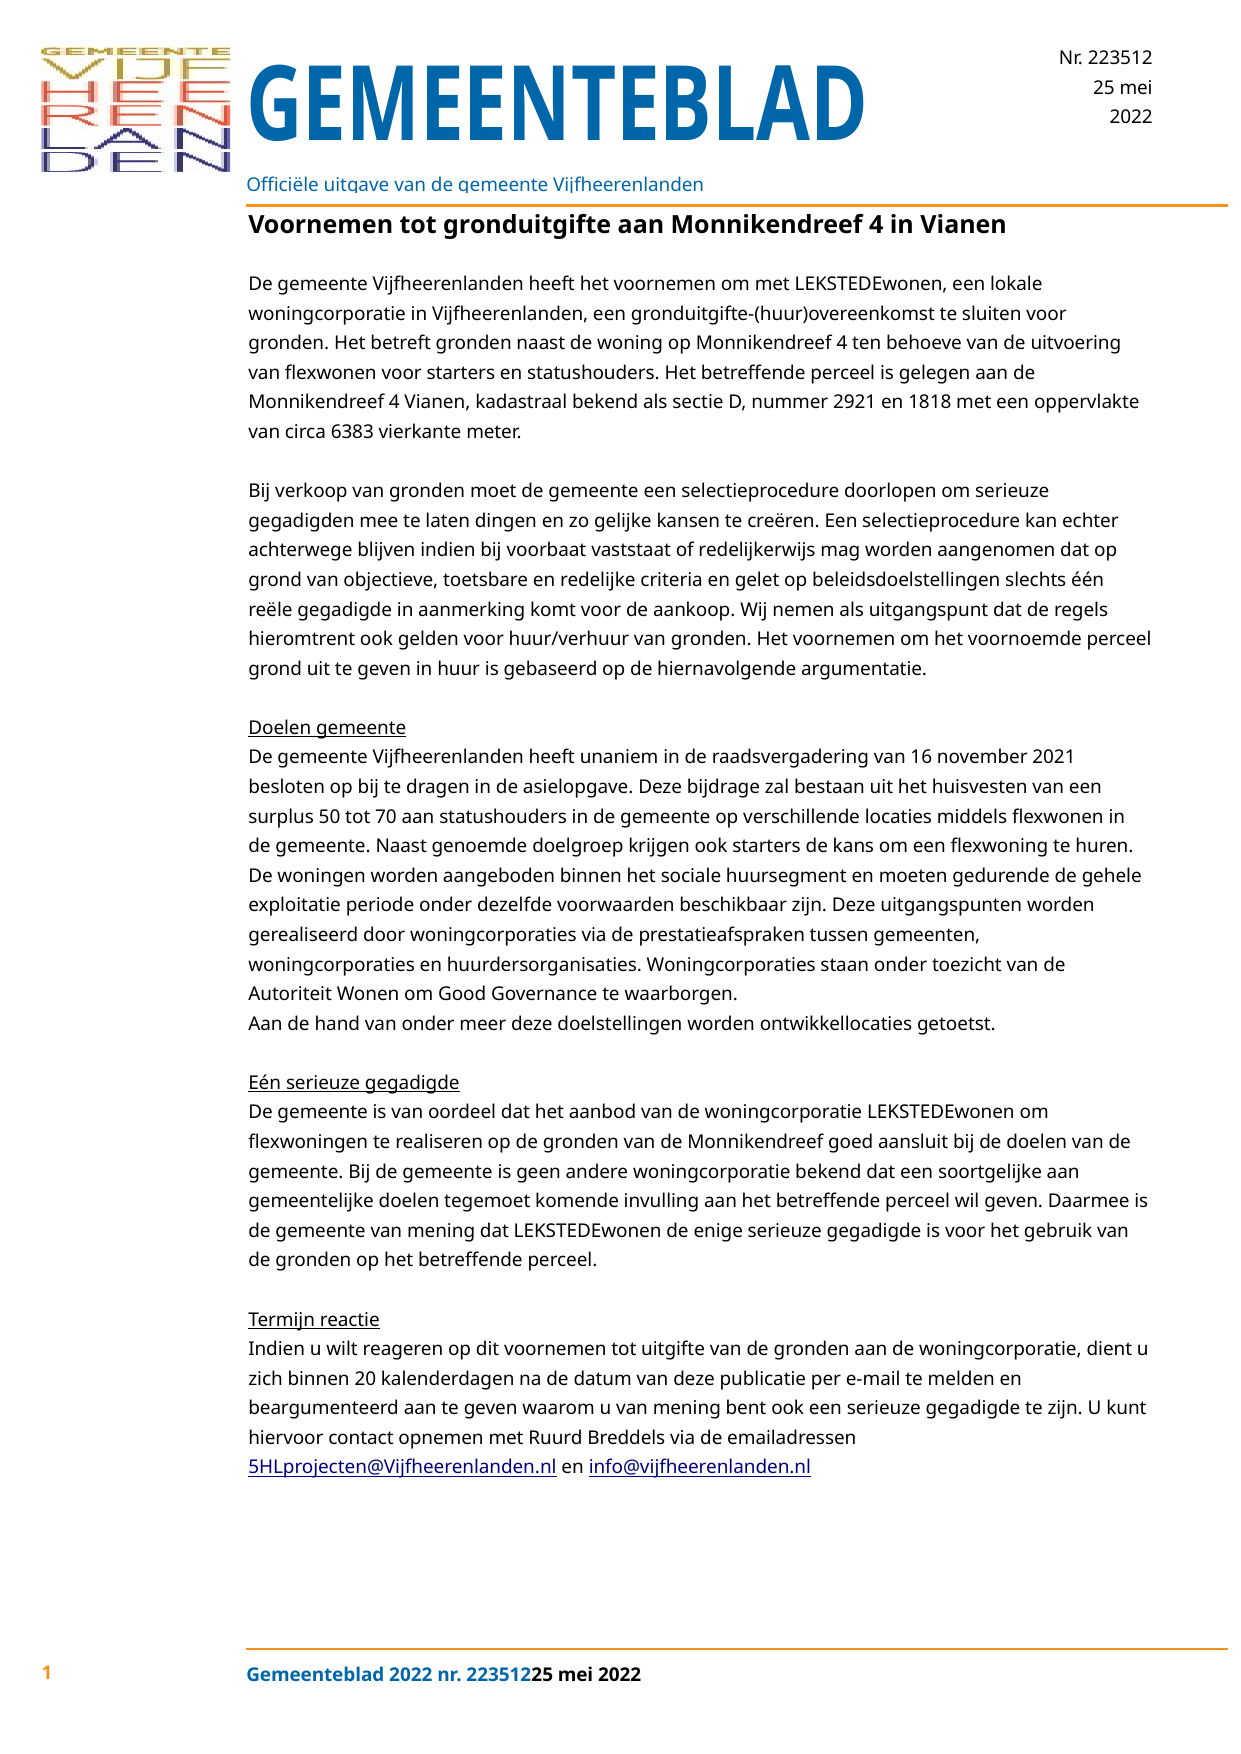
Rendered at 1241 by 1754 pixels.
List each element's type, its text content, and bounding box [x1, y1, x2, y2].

text Bij verkoop van gronden moet de gemeente een selectieprocedure doorlopen om serieuze gegadigden mee te laten dingen en zo gelijke kansen te creëren. Een selectieprocedure kan echter achterwege blijven indien bij voorbaat vaststaat of redelijkerwijs mag worden aangenomen dat op grond van objectieve, toetsbare en redelijke criteria en gelet op beleidsdoelstellingen slechts één reële gegadigde in aanmerking komt voor de aankoop. Wij nemen als uitgangspunt dat de regels hieromtrent ook gelden voor huur/verhuur van gronden. Het voornemen om het voornoemde perceel grond uit te geven in huur is gebaseerd op de hiernavolgende argumentatie. [248, 477, 1152, 681]
text Termijn reactie [248, 1306, 1152, 1331]
text Eén serieuze gegadigde [248, 1069, 1152, 1095]
text Aan de hand van onder meer deze doelstellingen worden ontwikkellocaties getoetst. [248, 1010, 1152, 1036]
text Indien u wilt reageren op dit voornemen tot uitgifte van de gronden aan de woningcorporatie, dient u zich binnen 20 kalenderdagen na de datum van deze publicatie per e-mail te melden en beargumenteerd aan te geven waarom u van mening bent ook een serieuze gegadigde te zijn. U kunt hiervoor contact opnemen met Ruurd Breddels via de emailadressen 5HLprojecten@Vijfheerenlanden.nl en info@vijfheerenlanden.nl [248, 1335, 1152, 1479]
text Doelen gemeente [248, 714, 1152, 740]
text De gemeente Vijfheerenlanden heeft het voornemen om met LEKSTEDEwonen, een lokale woningcorporatie in Vijfheerenlanden, een gronduitgifte-(huur)overeenkomst te sluiten voor gronden. Het betreft gronden naast de woning op Monnikendreef 4 ten behoeve van de uitvoering van flexwonen voor starters en statushouders. Het betreffende perceel is gelegen aan de Monnikendreef 4 Vianen, kadastraal bekend als sectie D, nummer 2921 en 1818 met een oppervlakte van circa 6383 vierkante meter. [248, 270, 1152, 444]
text De gemeente Vijfheerenlanden heeft unaniem in de raadsvergadering van 16 november 2021 besloten op bij te dragen in de asielopgave. Deze bijdrage zal bestaan uit het huisvesten van een surplus 50 tot 70 aan statushouders in de gemeente op verschillende locaties middels flexwonen in de gemeente. Naast genoemde doelgroep krijgen ook starters de kans om een flexwoning te huren. De woningen worden aangeboden binnen het sociale huursegment en moeten gedurende de gehele exploitatie periode onder dezelfde voorwaarden beschikbaar zijn. Deze uitgangspunten worden gerealiseerd door woningcorporaties via de prestatieafspraken tussen gemeenten, woningcorporaties en huurdersorganisaties. Woningcorporaties staan onder toezicht van de Autoriteit Wonen om Good Governance te waarborgen. [248, 744, 1152, 1006]
picture [41, 47, 231, 172]
text Voornemen tot gronduitgifte aan Monnikendreef 4 in Vianen [248, 207, 1152, 241]
text De gemeente is van oordeel dat het aanbod van de woningcorporatie LEKSTEDEwonen om flexwoningen te realiseren op de gronden van de Monnikendreef goed aansluit bij de doelen van de gemeente. Bij de gemeente is geen andere woningcorporatie bekend dat een soortgelijke aan gemeentelijke doelen tegemoet komende invulling aan het betreffende perceel wil geven. Daarmee is de gemeente van mening dat LEKSTEDEwonen de enige serieuze gegadigde is voor het gebruik van de gronden op het betreffende perceel. [248, 1099, 1152, 1272]
